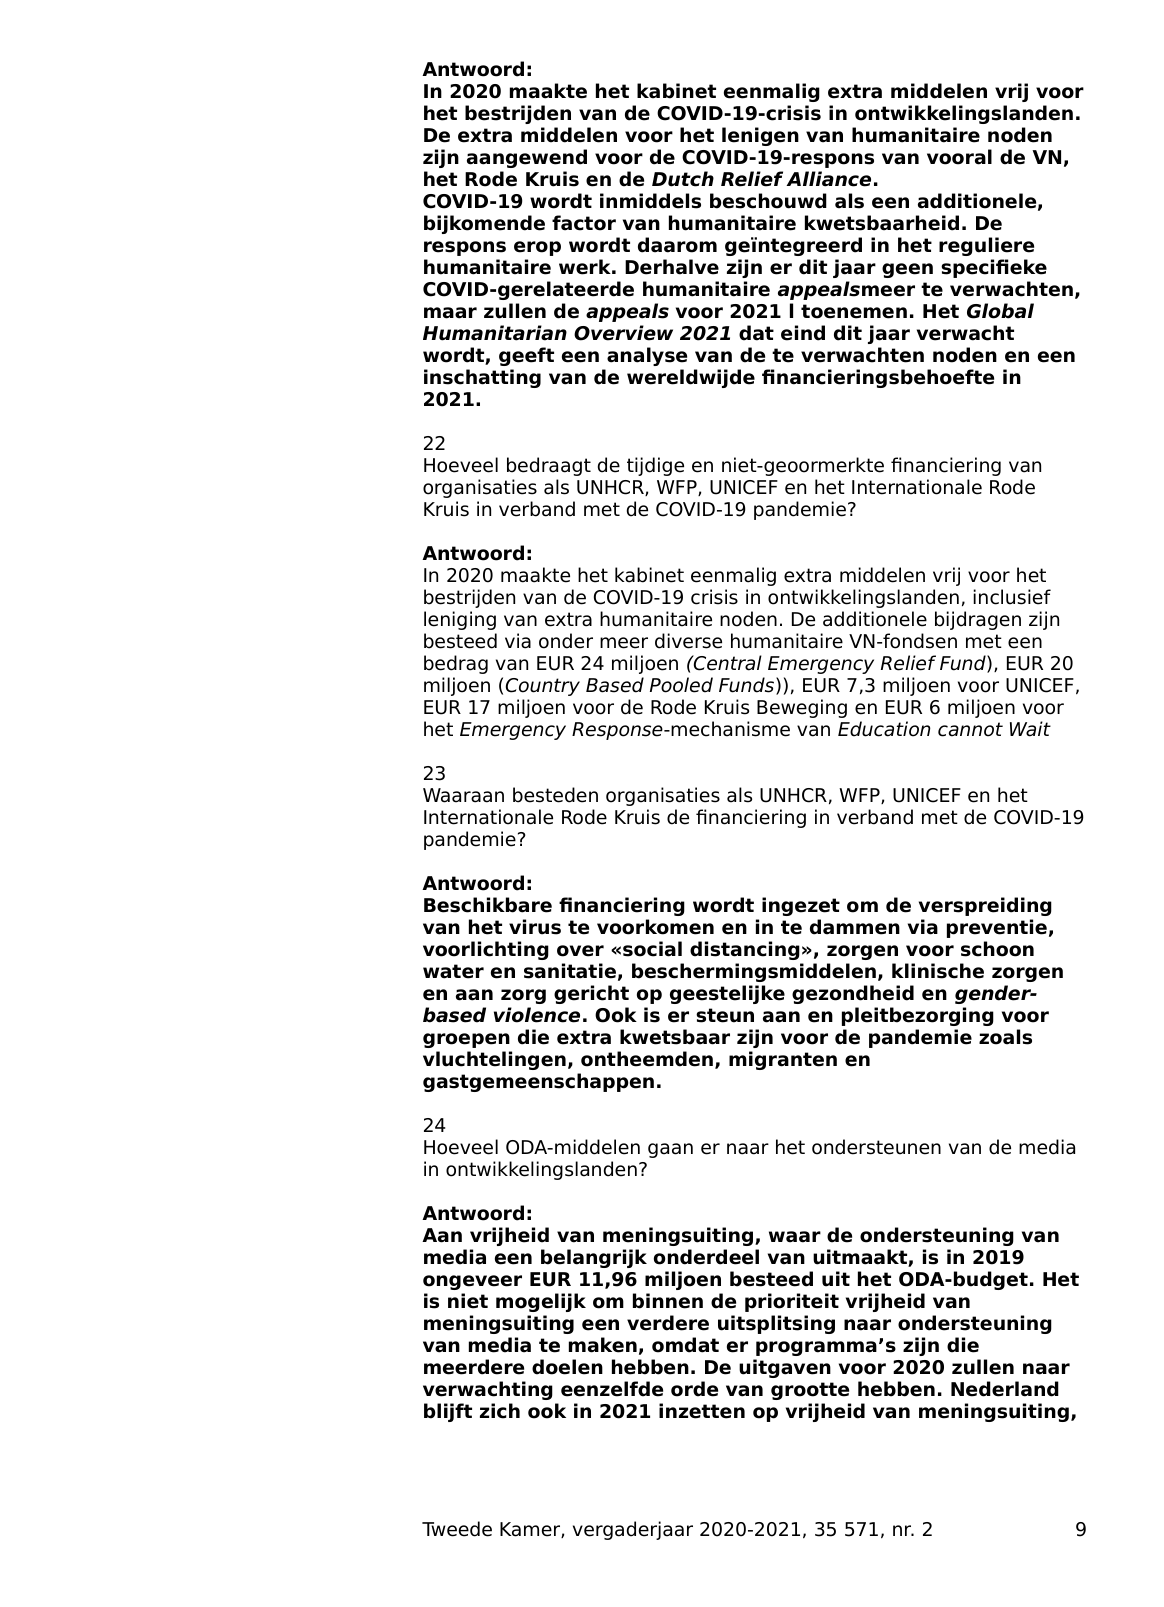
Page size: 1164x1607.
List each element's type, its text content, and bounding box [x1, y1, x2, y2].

text Hoeveel bedraagt de tijdige en niet-geoormerkte financiering van organisaties als UNHCR, WFP, UNICEF en het Internationale Rode Kruis in verband met de COVID-19 pandemie? [422, 455, 1087, 521]
text 24 [422, 1115, 1087, 1137]
text Antwoord: [422, 1203, 1087, 1225]
text Antwoord: [422, 873, 1087, 895]
text In 2020 maakte het kabinet eenmalig extra middelen vrij voor het bestrijden van de COVID-19 crisis in ontwikkelingslanden, inclusief leniging van extra humanitaire noden. De additionele bijdragen zijn besteed via onder meer diverse humanitaire VN-fondsen met een bedrag van EUR 24 miljoen (Central Emergency Relief Fund), EUR 20 miljoen (Country Based Pooled Funds)), EUR 7,3 miljoen voor UNICEF, EUR 17 miljoen voor de Rode Kruis Beweging en EUR 6 miljoen voor het Emergency Response-mechanisme van Education cannot Wait [422, 565, 1087, 741]
text Beschikbare financiering wordt ingezet om de verspreiding van het virus te voorkomen en in te dammen via preventie, voorlichting over «social distancing», zorgen voor schoon water en sanitatie, beschermingsmiddelen, klinische zorgen en aan zorg gericht op geestelijke gezondheid en gender-based violence. Ook is er steun aan en pleitbezorging voor groepen die extra kwetsbaar zijn voor de pandemie zoals vluchtelingen, ontheemden, migranten en gastgemeenschappen. [422, 895, 1087, 1093]
text 23 [422, 763, 1087, 785]
text Aan vrijheid van meningsuiting, waar de ondersteuning van media een belangrijk onderdeel van uitmaakt, is in 2019 ongeveer EUR 11,96 miljoen besteed uit het ODA-budget. Het is niet mogelijk om binnen de prioriteit vrijheid van meningsuiting een verdere uitsplitsing naar ondersteuning van media te maken, omdat er programma’s zijn die meerdere doelen hebben. De uitgaven voor 2020 zullen naar verwachting eenzelfde orde van grootte hebben. Nederland blijft zich ook in 2021 inzetten op vrijheid van meningsuiting, [422, 1225, 1087, 1423]
text COVID-19 wordt inmiddels beschouwd als een additionele, bijkomende factor van humanitaire kwetsbaarheid. De respons erop wordt daarom geïntegreerd in het reguliere humanitaire werk. Derhalve zijn er dit jaar geen specifieke COVID-gerelateerde humanitaire appealsmeer te verwachten, maar zullen de appeals voor 2021 l toenemen. Het Global Humanitarian Overview 2021 dat eind dit jaar verwacht wordt, geeft een analyse van de te verwachten noden en een inschatting van de wereldwijde financieringsbehoefte in 2021. [422, 191, 1087, 411]
text Antwoord: [422, 543, 1087, 565]
text In 2020 maakte het kabinet eenmalig extra middelen vrij voor het bestrijden van de COVID-19-crisis in ontwikkelingslanden. De extra middelen voor het lenigen van humanitaire noden zijn aangewend voor de COVID-19-respons van vooral de VN, het Rode Kruis en de Dutch Relief Alliance. [422, 81, 1087, 191]
text Hoeveel ODA-middelen gaan er naar het ondersteunen van de media in ontwikkelingslanden? [422, 1137, 1087, 1181]
text 22 [422, 433, 1087, 455]
text Antwoord: [422, 59, 1087, 81]
text Waaraan besteden organisaties als UNHCR, WFP, UNICEF en het Internationale Rode Kruis de financiering in verband met de COVID-19 pandemie? [422, 785, 1087, 851]
